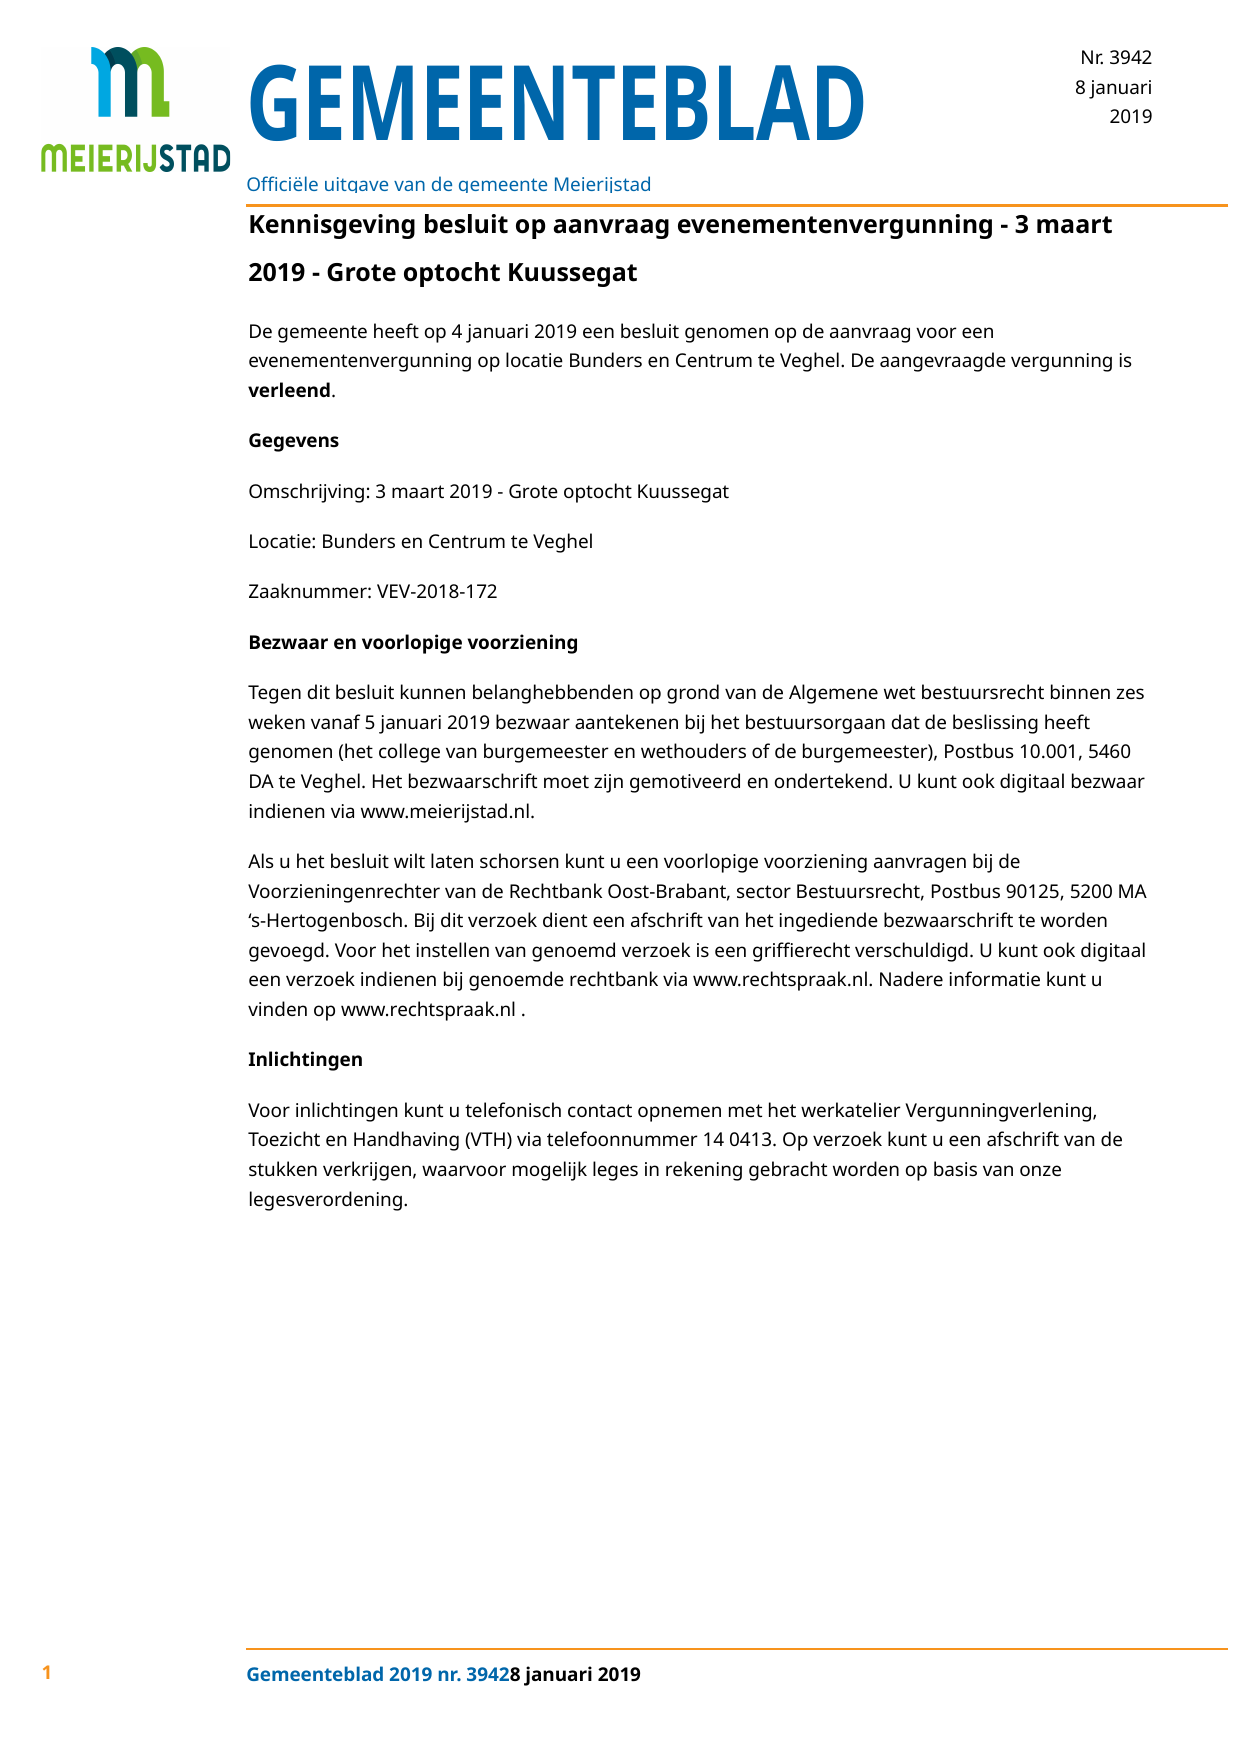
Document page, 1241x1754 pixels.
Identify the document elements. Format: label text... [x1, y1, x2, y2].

text Bezwaar en voorlopige voorziening [248, 629, 1152, 655]
text Omschrijving: 3 maart 2019 - Grote optocht Kuussegat [248, 478, 1152, 504]
text Zaaknummer: VEV-2018-172 [248, 579, 1152, 604]
picture [41, 47, 231, 172]
text De gemeente heeft op 4 januari 2019 een besluit genomen op de aanvraag voor een evenementenvergunning op locatie Bunders en Centrum te Veghel. De aangevraagde vergunning is verleend. [248, 318, 1152, 403]
text Als u het besluit wilt laten schorsen kunt u een voorlopige voorziening aanvragen bij de Voorzieningenrechter van de Rechtbank Oost-Brabant, sector Bestuursrecht, Postbus 90125, 5200 MA ‘s-Hertogenbosch. Bij dit verzoek dient een afschrift van het ingediende bezwaarschrift te worden gevoegd. Voor het instellen van genoemd verzoek is een griffierecht verschuldigd. U kunt ook digitaal een verzoek indienen bij genoemde rechtbank via www.rechtspraak.nl. Nadere informatie kunt u vinden op www.rechtspraak.nl . [248, 848, 1152, 1022]
text Voor inlichtingen kunt u telefonisch contact opnemen met het werkatelier Vergunningverlening, Toezicht en Handhaving (VTH) via telefoonnummer 14 0413. Op verzoek kunt u een afschrift van de stukken verkrijgen, waarvoor mogelijk leges in rekening gebracht worden op basis van onze legesverordening. [248, 1097, 1152, 1212]
text Gegevens [248, 427, 1152, 453]
text Inlichtingen [248, 1047, 1152, 1072]
text Locatie: Bunders en Centrum te Veghel [248, 528, 1152, 554]
text Kennisgeving besluit op aanvraag evenementenvergunning - 3 maart 2019 - Grote optocht Kuussegat [248, 207, 1152, 288]
text Tegen dit besluit kunnen belanghebbenden op grond van de Algemene wet bestuursrecht binnen zes weken vanaf 5 januari 2019 bezwaar aantekenen bij het bestuursorgaan dat de beslissing heeft genomen (het college van burgemeester en wethouders of de burgemeester), Postbus 10.001, 5460 DA te Veghel. Het bezwaarschrift moet zijn gemotiveerd en ondertekend. U kunt ook digitaal bezwaar indienen via www.meierijstad.nl. [248, 679, 1152, 824]
